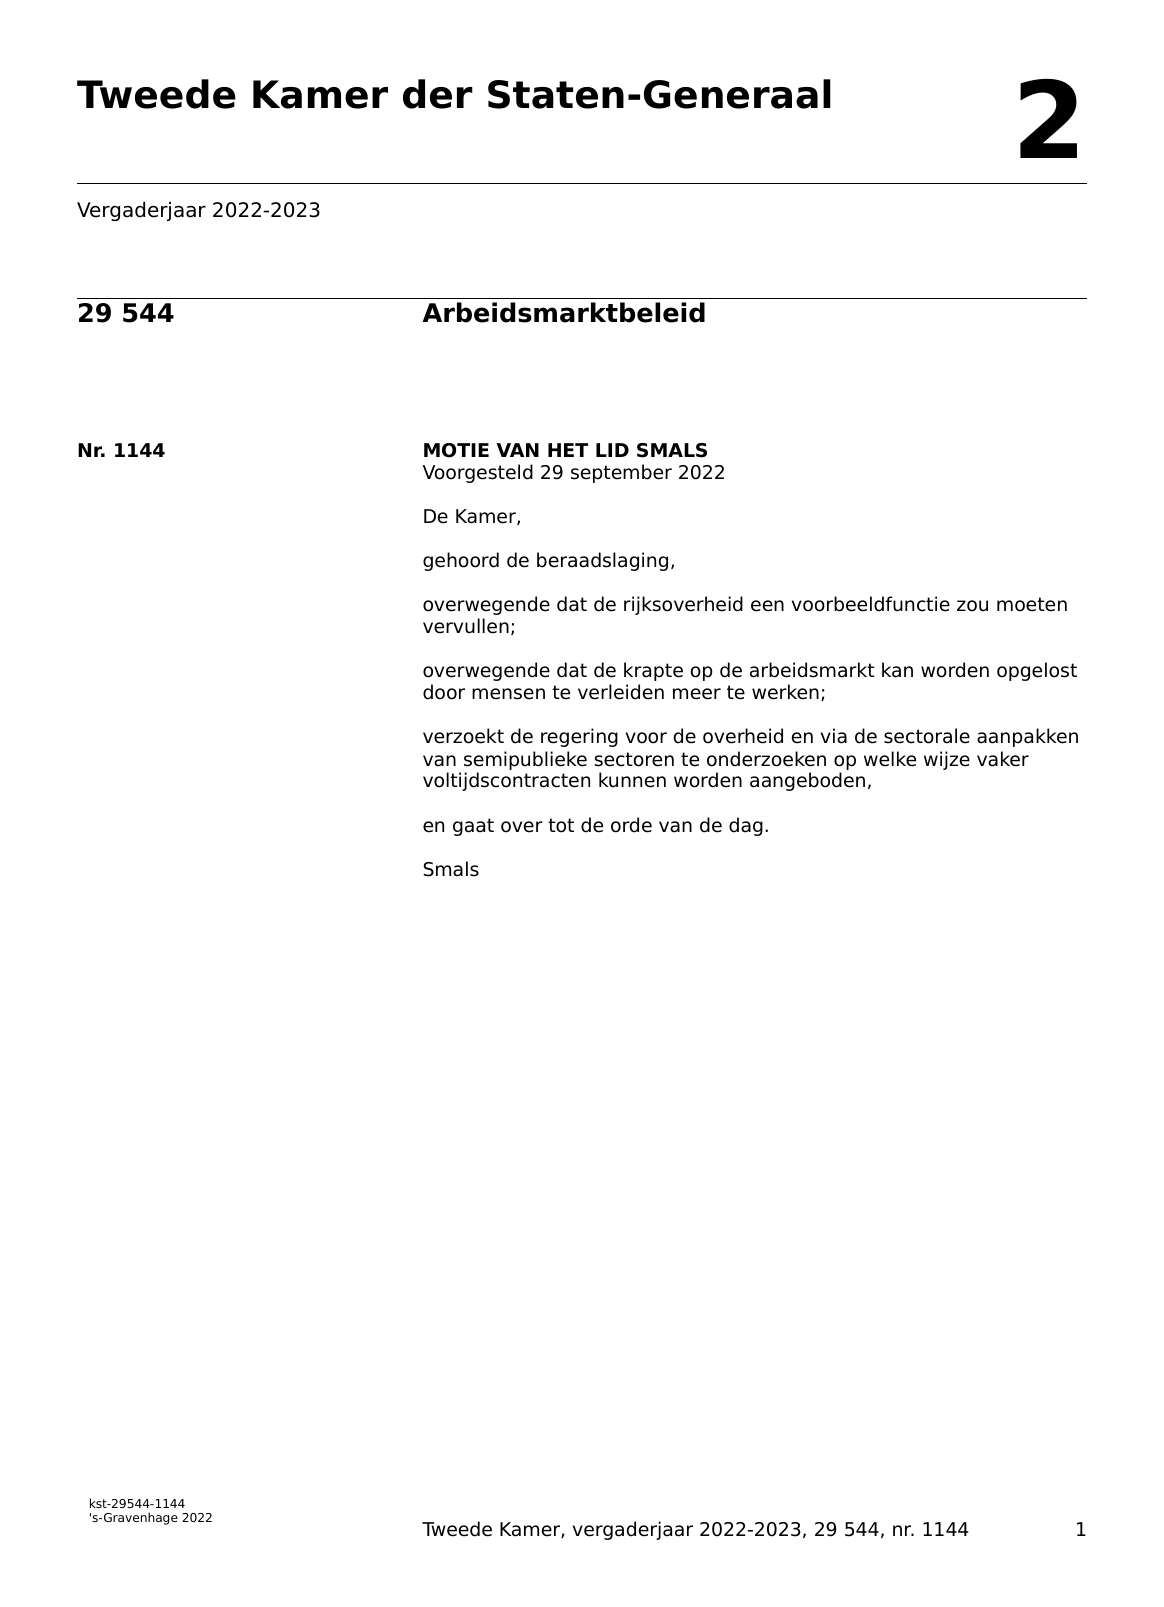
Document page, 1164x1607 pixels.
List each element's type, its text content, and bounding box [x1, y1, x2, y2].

text verzoekt de regering voor de overheid en via de sectorale aanpakken van semipublieke sectoren te onderzoeken op welke wijze vaker voltijdscontracten kunnen worden aangeboden, [422, 726, 1087, 792]
text Smals [422, 859, 1087, 881]
table_cell Vergaderjaar 2022-2023 [77, 184, 1087, 298]
text overwegende dat de krapte op de arbeidsmarkt kan worden opgelost door mensen te verleiden meer te werken; [422, 660, 1087, 704]
subtitle 29 544 Arbeidsmarktbeleid [77, 299, 1087, 329]
table_header Tweede Kamer der Staten-Generaal [77, 59, 886, 183]
text gehoord de beraadslaging, [422, 550, 1087, 572]
text De Kamer, [422, 506, 1087, 528]
text overwegende dat de rijksoverheid een voorbeeldfunctie zou moeten vervullen; [422, 594, 1087, 638]
text en gaat over tot de orde van de dag. [422, 814, 1087, 837]
text kst-29544-1144 [88, 1497, 323, 1511]
text 's-Gravenhage 2022 [88, 1511, 323, 1525]
table_header 2 [886, 59, 1087, 183]
subtitle Nr. 1144 MOTIE VAN HET LID SMALS [77, 440, 1087, 462]
text Voorgesteld 29 september 2022 [422, 462, 1087, 484]
